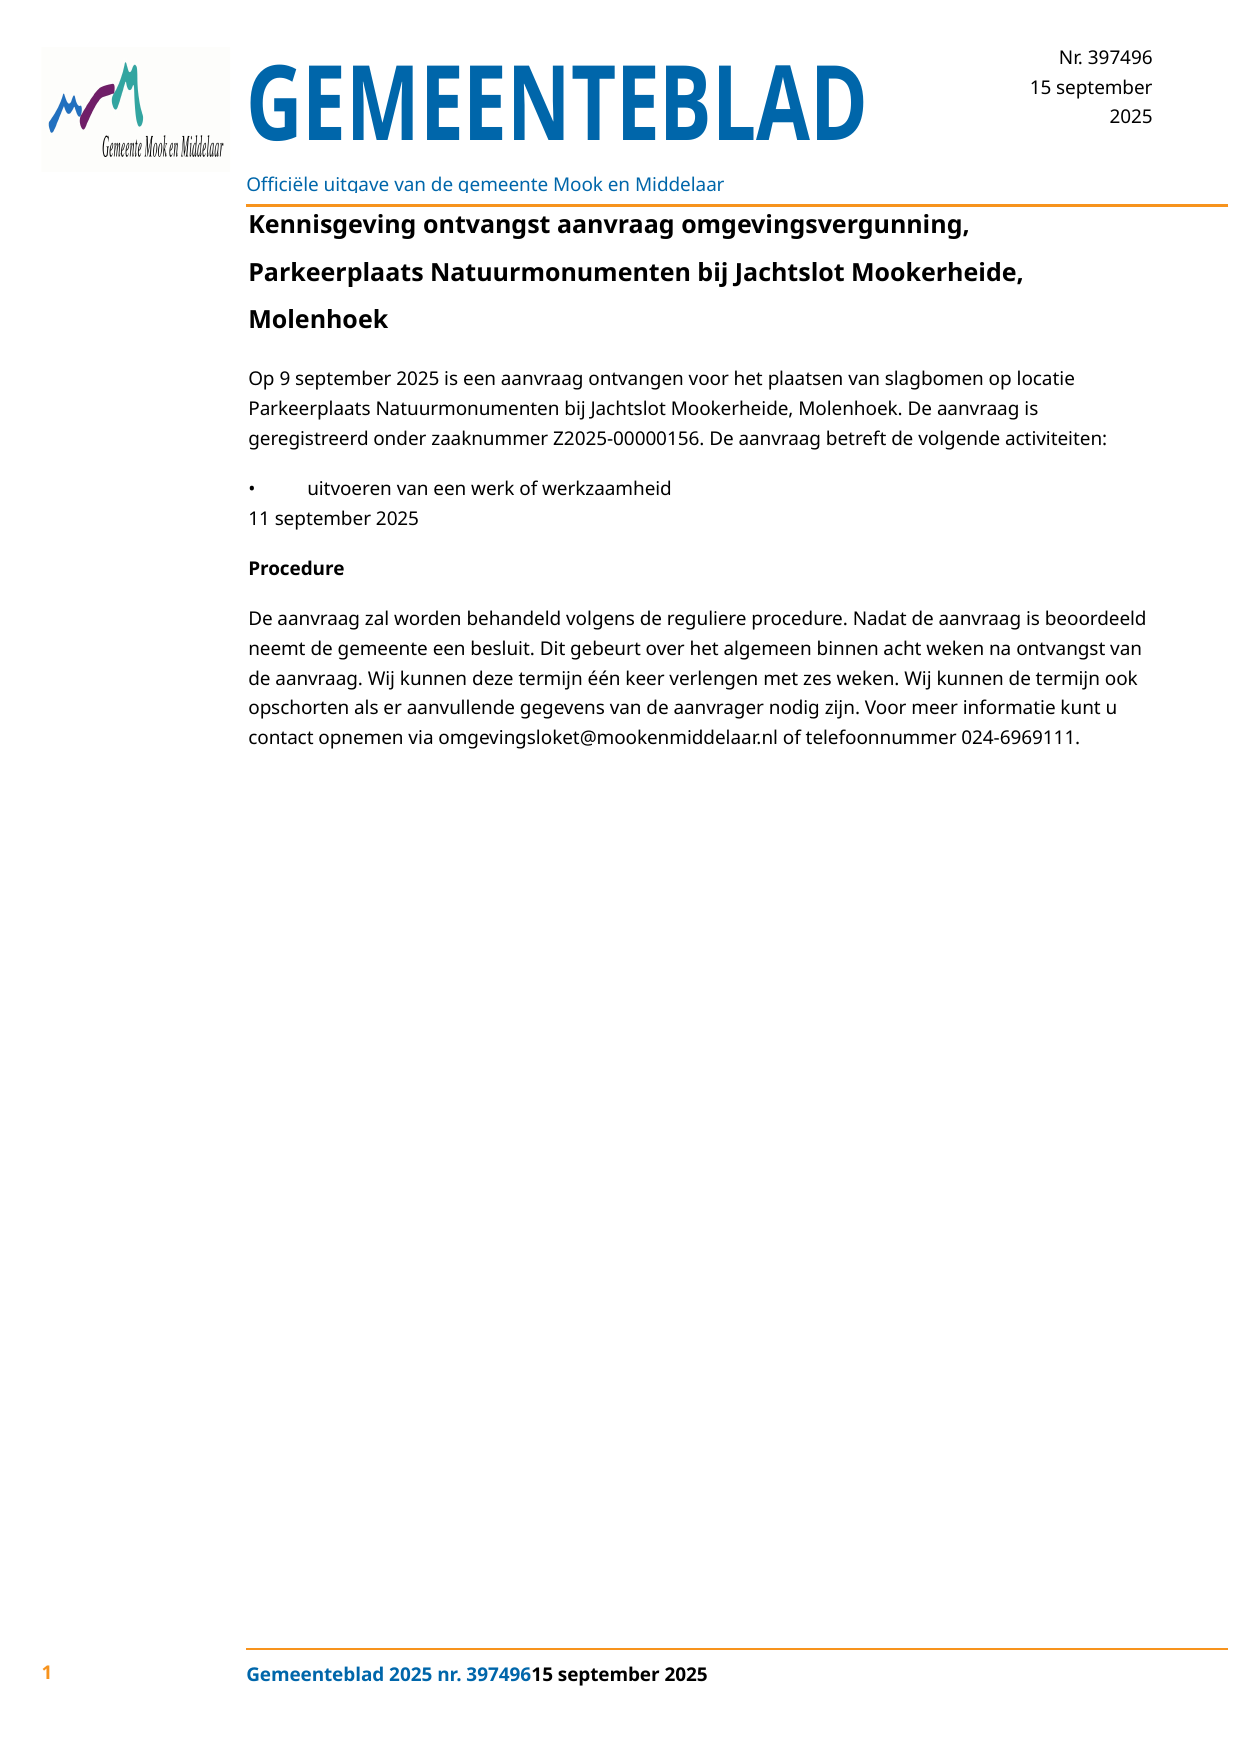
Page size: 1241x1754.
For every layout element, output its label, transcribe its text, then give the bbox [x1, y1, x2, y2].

text Op 9 september 2025 is een aanvraag ontvangen voor het plaatsen van slagbomen op locatie Parkeerplaats Natuurmonumenten bij Jachtslot Mookerheide, Molenhoek. De aanvraag is geregistreerd onder zaaknummer Z2025-00000156. De aanvraag betreft de volgende activiteiten: [248, 366, 1152, 450]
list uitvoeren van een werk of werkzaamheid [248, 475, 1152, 501]
text Procedure [248, 555, 1152, 581]
picture [41, 47, 231, 172]
text Kennisgeving ontvangst aanvraag omgevingsvergunning, Parkeerplaats Natuurmonumenten bij Jachtslot Mookerheide, Molenhoek [248, 207, 1152, 336]
text De aanvraag zal worden behandeld volgens de reguliere procedure. Nadat de aanvraag is beoordeeld neemt de gemeente een besluit. Dit gebeurt over het algemeen binnen acht weken na ontvangst van de aanvraag. Wij kunnen deze termijn één keer verlengen met zes weken. Wij kunnen de termijn ook opschorten als er aanvullende gegevens van de aanvrager nodig zijn. Voor meer informatie kunt u contact opnemen via omgevingsloket@mookenmiddelaar.nl of telefoonnummer 024-6969111. [248, 606, 1152, 749]
text 11 september 2025 [248, 505, 1152, 530]
